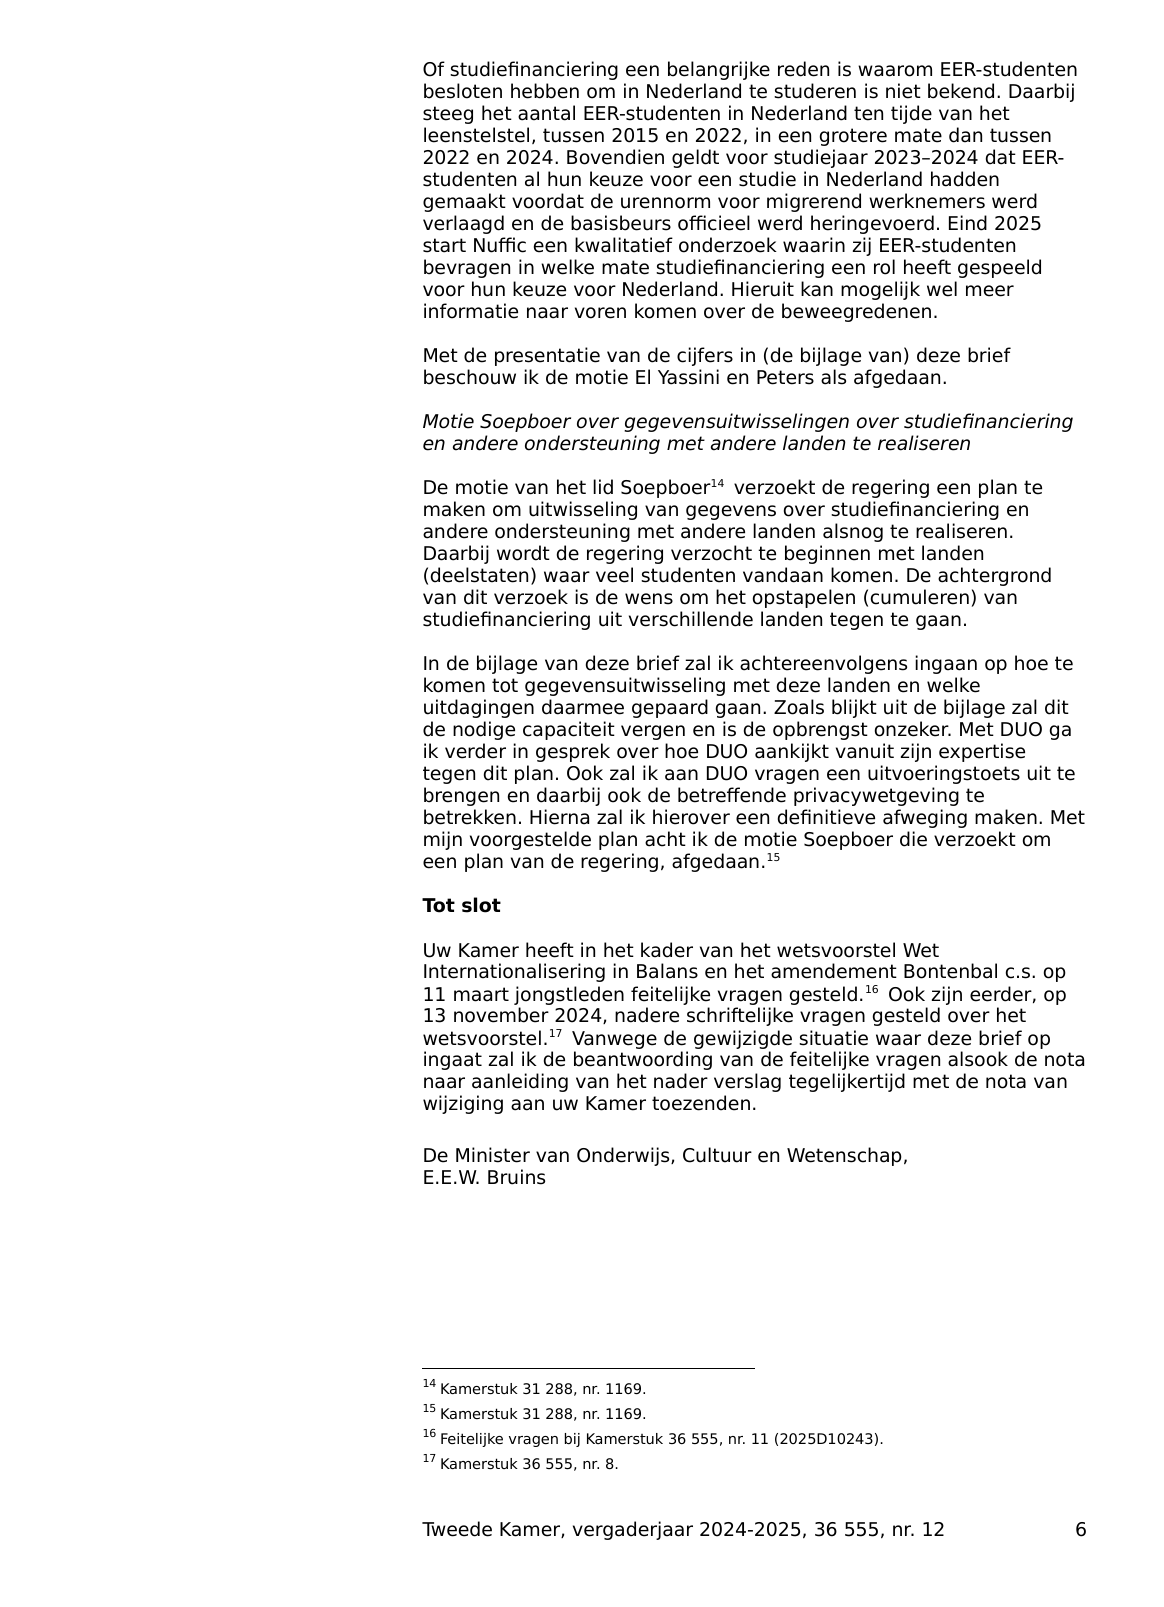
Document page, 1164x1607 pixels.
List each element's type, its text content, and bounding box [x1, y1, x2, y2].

text Kamerstuk 36 555, nr. 8. [422, 1452, 1087, 1474]
subtitle Motie Soepboer over gegevensuitwisselingen over studiefinanciering en andere ondersteuning met andere landen te realiseren [422, 411, 1087, 455]
text Of studiefinanciering een belangrijke reden is waarom EER-studenten besloten hebben om in Nederland te studeren is niet bekend. Daarbij steeg het aantal EER-studenten in Nederland ten tijde van het leenstelstel, tussen 2015 en 2022, in een grotere mate dan tussen 2022 en 2024. Bovendien geldt voor studiejaar 2023–2024 dat EER-studenten al hun keuze voor een studie in Nederland hadden gemaakt voordat de urennorm voor migrerend werknemers werd verlaagd en de basisbeurs officieel werd heringevoerd. Eind 2025 start Nuffic een kwalitatief onderzoek waarin zij EER-studenten bevragen in welke mate studiefinanciering een rol heeft gespeeld voor hun keuze voor Nederland. Hieruit kan mogelijk wel meer informatie naar voren komen over de beweegredenen. [422, 59, 1087, 323]
text In de bijlage van deze brief zal ik achtereenvolgens ingaan op hoe te komen tot gegevensuitwisseling met deze landen en welke uitdagingen daarmee gepaard gaan. Zoals blijkt uit de bijlage zal dit de nodige capaciteit vergen en is de opbrengst onzeker. Met DUO ga ik verder in gesprek over hoe DUO aankijkt vanuit zijn expertise tegen dit plan. Ook zal ik aan DUO vragen een uitvoeringstoets uit te brengen en daarbij ook de betreffende privacywetgeving te betrekken. Hierna zal ik hierover een definitieve afweging maken. Met mijn voorgestelde plan acht ik de motie Soepboer die verzoekt om een plan van de regering, afgedaan. [422, 653, 1087, 873]
text De motie van het lid Soepboer verzoekt de regering een plan te maken om uitwisseling van gegevens over studiefinanciering en andere ondersteuning met andere landen alsnog te realiseren. Daarbij wordt de regering verzocht te beginnen met landen (deelstaten) waar veel studenten vandaan komen. De achtergrond van dit verzoek is de wens om het opstapelen (cumuleren) van studiefinanciering uit verschillende landen tegen te gaan. [422, 477, 1087, 631]
text Kamerstuk 31 288, nr. 1169. [422, 1377, 1087, 1399]
text Met de presentatie van de cijfers in (de bijlage van) deze brief beschouw ik de motie El Yassini en Peters als afgedaan. [422, 345, 1087, 389]
text Uw Kamer heeft in het kader van het wetsvoorstel Wet Internationalisering in Balans en het amendement Bontenbal c.s. op 11 maart jongstleden feitelijke vragen gesteld. Ook zijn eerder, op 13 november 2024, nadere schriftelijke vragen gesteld over het wetsvoorstel. Vanwege de gewijzigde situatie waar deze brief op ingaat zal ik de beantwoording van de feitelijke vragen alsook de nota naar aanleiding van het nader verslag tegelijkertijd met de nota van wijziging aan uw Kamer toezenden. [422, 939, 1087, 1115]
text Feitelijke vragen bij Kamerstuk 36 555, nr. 11 (2025D10243). [422, 1427, 1087, 1449]
subtitle Tot slot [422, 895, 1087, 917]
text De Minister van Onderwijs, Cultuur en Wetenschap, E.E.W. Bruins [422, 1145, 1087, 1189]
text Kamerstuk 31 288, nr. 1169. [422, 1402, 1087, 1424]
